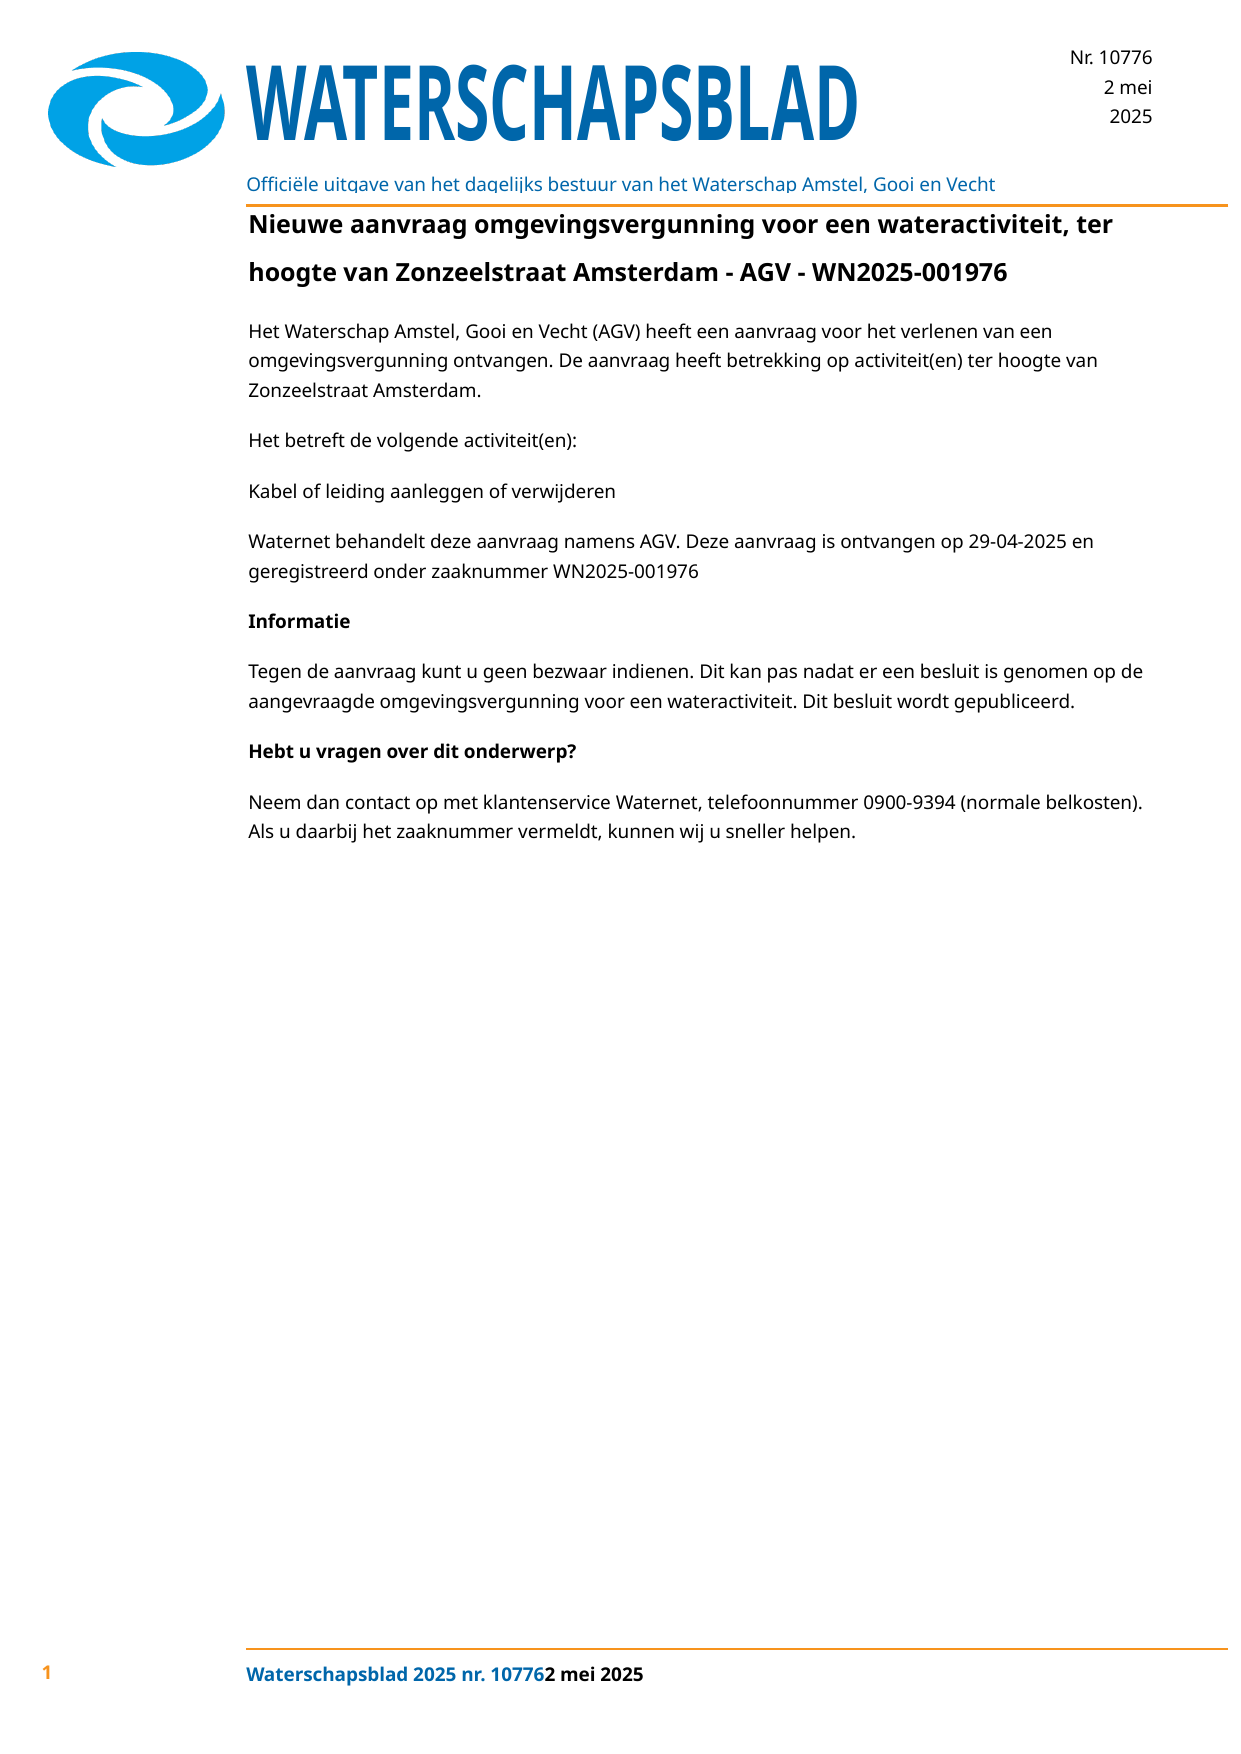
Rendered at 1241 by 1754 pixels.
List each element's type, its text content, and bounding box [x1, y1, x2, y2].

text Hebt u vragen over dit onderwerp? [248, 739, 1152, 764]
text Waternet behandelt deze aanvraag namens AGV. Deze aanvraag is ontvangen op 29-04-2025 en geregistreerd onder zaaknummer WN2025-001976 [248, 528, 1152, 584]
text Het betreft de volgende activiteit(en): [248, 427, 1152, 453]
text Nieuwe aanvraag omgevingsvergunning voor een wateractiviteit, ter hoogte van Zonzeelstraat Amsterdam - AGV - WN2025-001976 [248, 207, 1152, 288]
text Kabel of leiding aanleggen of verwijderen [248, 478, 1152, 504]
text Tegen de aanvraag kunt u geen bezwaar indienen. Dit kan pas nadat er een besluit is genomen op de aangevraagde omgevingsvergunning voor een wateractiviteit. Dit besluit wordt gepubliceerd. [248, 659, 1152, 714]
picture [41, 47, 231, 172]
text Informatie [248, 608, 1152, 634]
text Het Waterschap Amstel, Gooi en Vecht (AGV) heeft een aanvraag voor het verlenen van een omgevingsvergunning ontvangen. De aanvraag heeft betrekking op activiteit(en) ter hoogte van Zonzeelstraat Amsterdam. [248, 318, 1152, 403]
text Neem dan contact op met klantenservice Waternet, telefoonnummer 0900-9394 (normale belkosten). Als u daarbij het zaaknummer vermeldt, kunnen wij u sneller helpen. [248, 789, 1152, 844]
